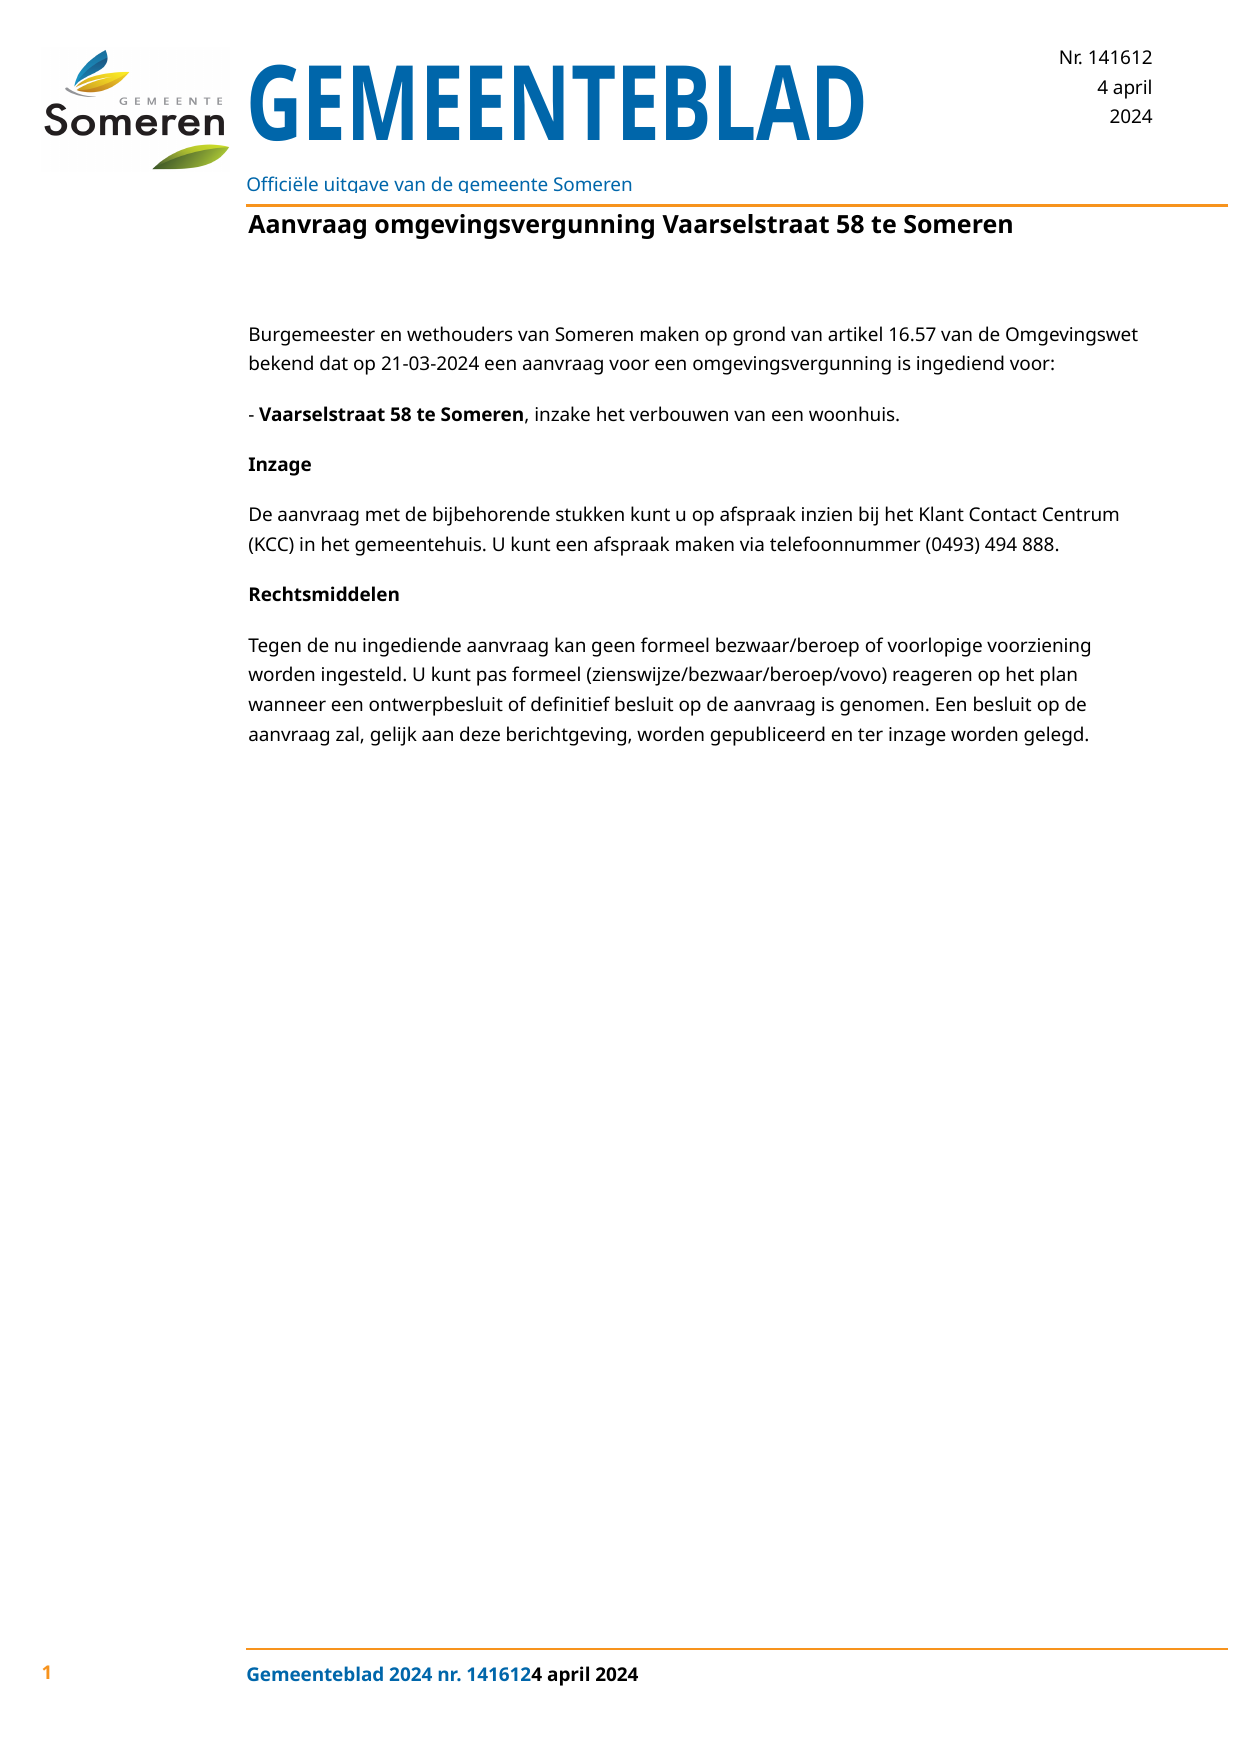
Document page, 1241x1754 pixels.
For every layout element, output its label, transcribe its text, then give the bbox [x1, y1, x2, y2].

picture [41, 47, 231, 172]
text Rechtsmiddelen [248, 582, 1152, 607]
text Inzage [248, 451, 1152, 477]
text Aanvraag omgevingsvergunning Vaarselstraat 58 te Someren [248, 207, 1152, 241]
text Burgemeester en wethouders van Someren maken op grond van artikel 16.57 van de Omgevingswet bekend dat op 21-03-2024 een aanvraag voor een omgevingsvergunning is ingediend voor: [248, 321, 1152, 376]
text De aanvraag met de bijbehorende stukken kunt u op afspraak inzien bij het Klant Contact Centrum (KCC) in het gemeentehuis. U kunt een afspraak maken via telefoonnummer (0493) 494 888. [248, 502, 1152, 557]
text - Vaarselstraat 58 te Someren, inzake het verbouwen van een woonhuis. [248, 401, 1152, 426]
text Tegen de nu ingediende aanvraag kan geen formeel bezwaar/beroep of voorlopige voorziening worden ingesteld. U kunt pas formeel (zienswijze/bezwaar/beroep/vovo) reageren op het plan wanneer een ontwerpbesluit of definitief besluit op de aanvraag is genomen. Een besluit op de aanvraag zal, gelijk aan deze berichtgeving, worden gepubliceerd en ter inzage worden gelegd. [248, 632, 1152, 746]
